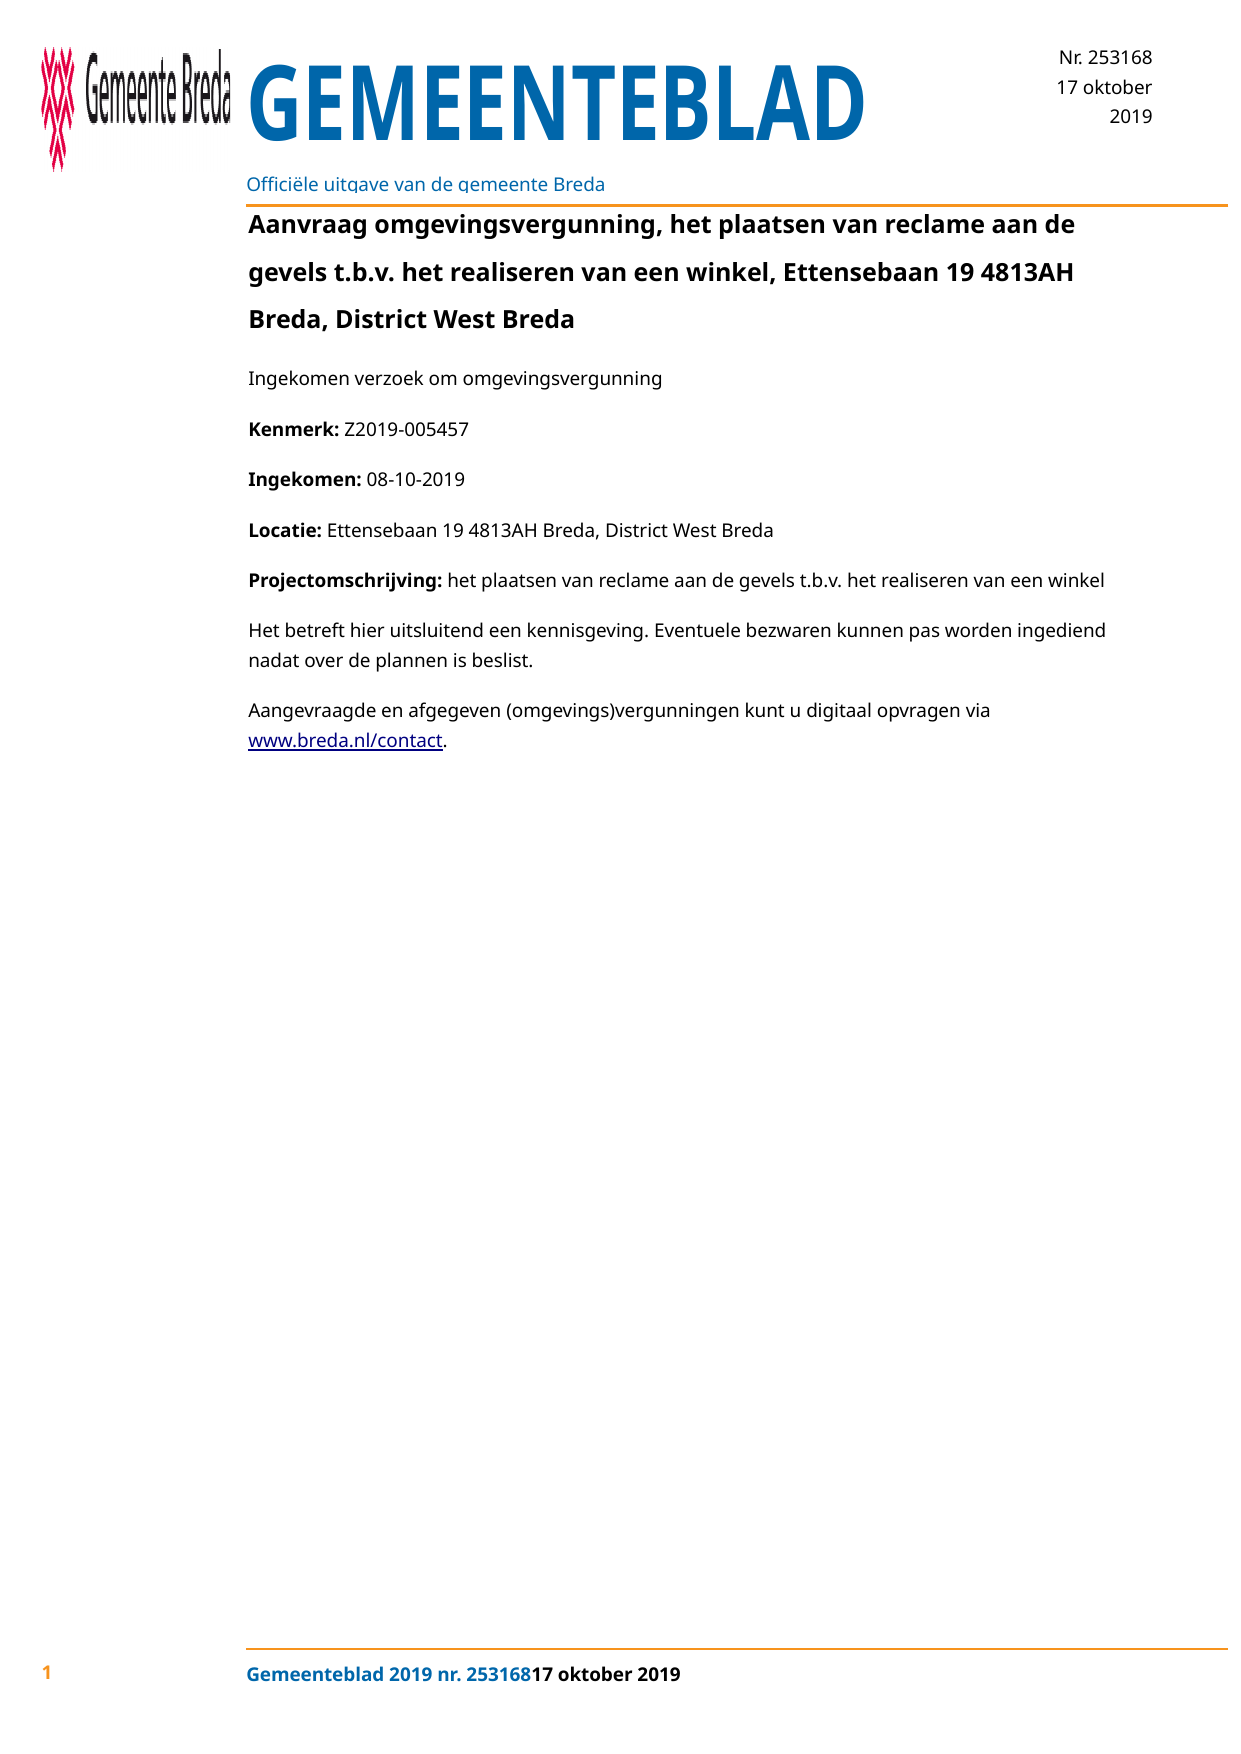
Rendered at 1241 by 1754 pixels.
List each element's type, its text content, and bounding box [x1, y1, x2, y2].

text Ingekomen: 08-10-2019 [248, 466, 1152, 492]
text Kenmerk: Z2019-005457 [248, 416, 1152, 442]
text Projectomschrijving: het plaatsen van reclame aan de gevels t.b.v. het realiseren van een winkel [248, 567, 1152, 593]
text Ingekomen verzoek om omgevingsvergunning [248, 366, 1152, 391]
text Aanvraag omgevingsvergunning, het plaatsen van reclame aan de gevels t.b.v. het realiseren van een winkel, Ettensebaan 19 4813AH Breda, District West Breda [248, 207, 1152, 336]
text Aangevraagde en afgegeven (omgevings)vergunningen kunt u digitaal opvragen via www.breda.nl/contact. [248, 698, 1152, 753]
picture [41, 47, 231, 172]
text Locatie: Ettensebaan 19 4813AH Breda, District West Breda [248, 517, 1152, 542]
text Het betreft hier uitsluitend een kennisgeving. Eventuele bezwaren kunnen pas worden ingediend nadat over de plannen is beslist. [248, 618, 1152, 673]
